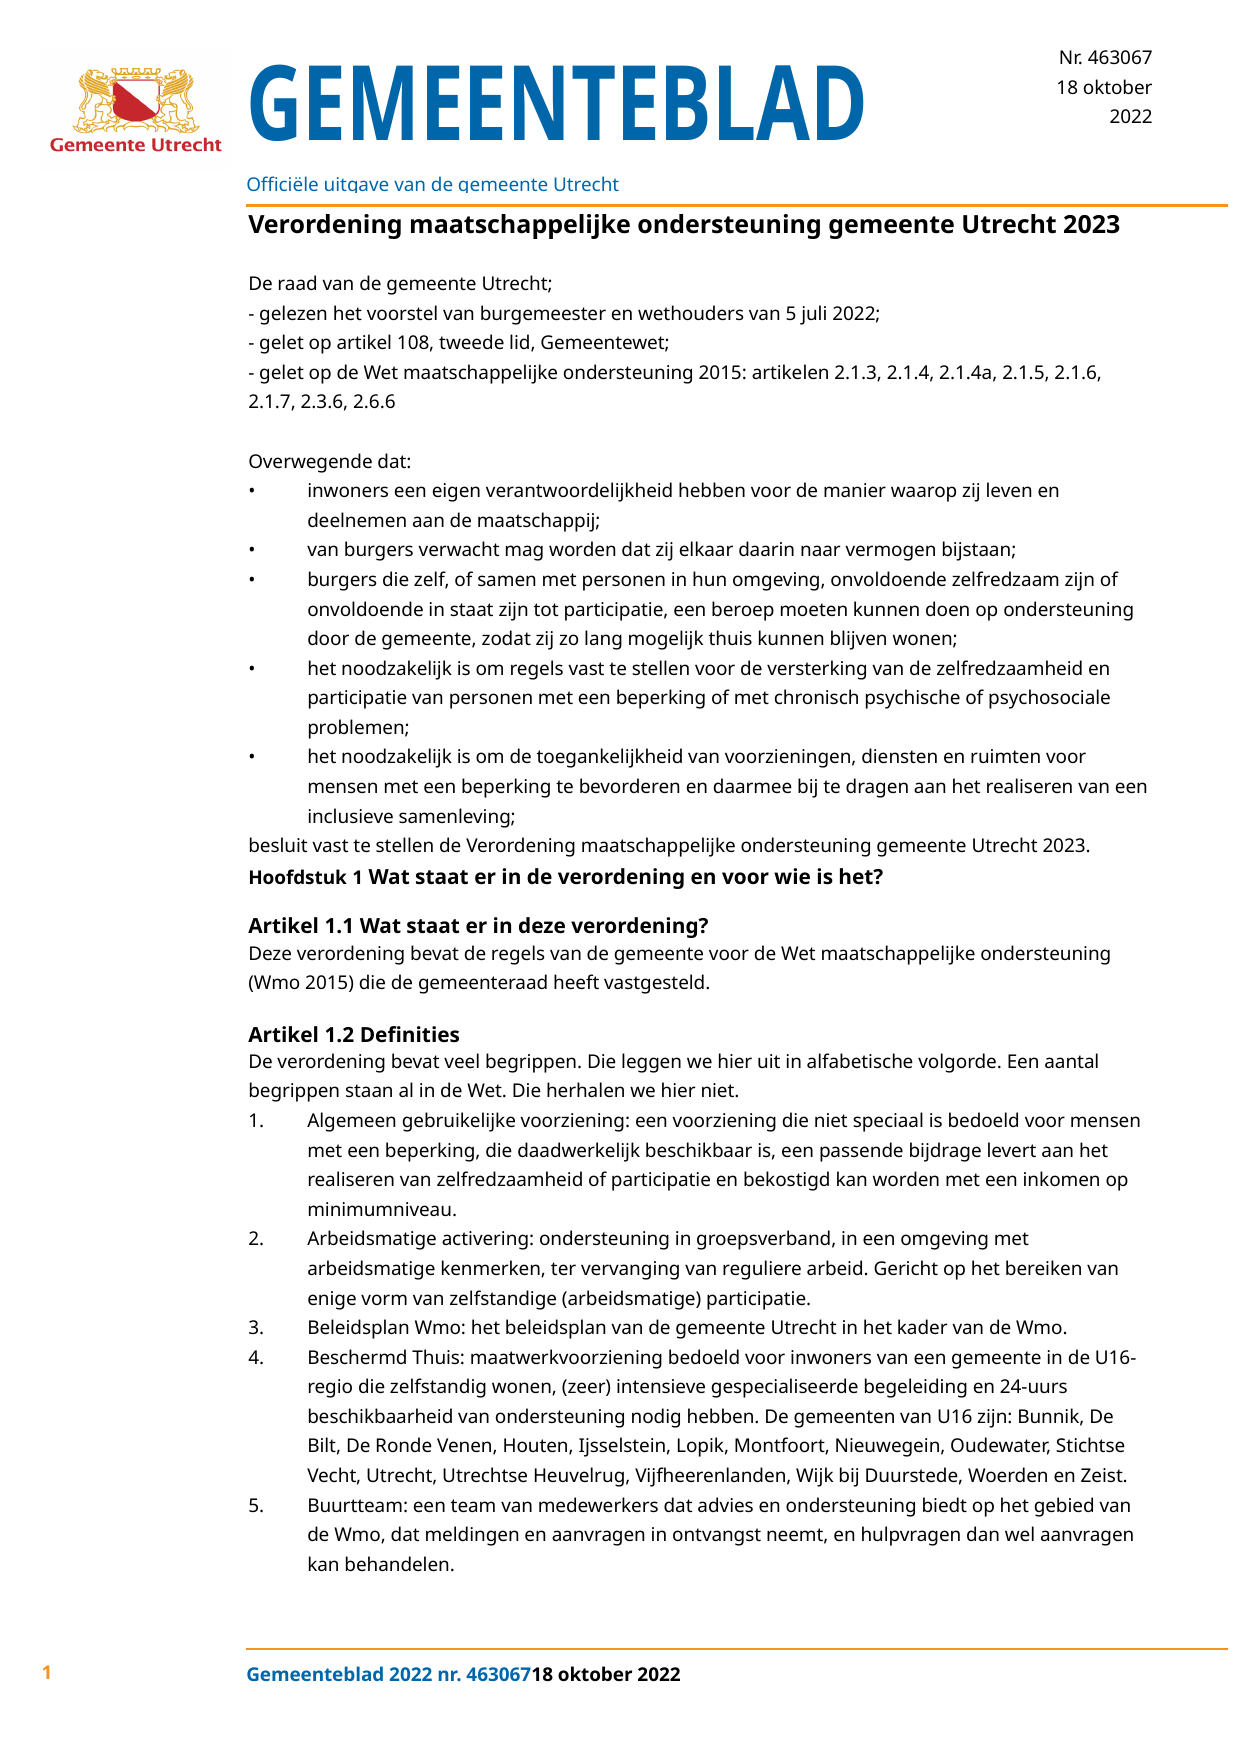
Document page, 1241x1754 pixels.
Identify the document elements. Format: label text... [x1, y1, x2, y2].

text Hoofdstuk 1 Wat staat er in de verordening en voor wie is het? [248, 862, 1152, 890]
text Artikel 1.1 Wat staat er in deze verordening? [248, 911, 1152, 940]
list inwoners een eigen verantwoordelijkheid hebben voor de manier waarop zij leven en deelnemen aan de maatschappij; [248, 477, 1152, 533]
list burgers die zelf, of samen met personen in hun omgeving, onvoldoende zelfredzaam zijn of onvoldoende in staat zijn tot participatie, een beroep moeten kunnen doen op ondersteuning door de gemeente, zodat zij zo lang mogelijk thuis kunnen blijven wonen; [248, 566, 1152, 651]
text Artikel 1.2 Definities [248, 1020, 1152, 1048]
list Buurtteam: een team van medewerkers dat advies en ondersteuning biedt op het gebied van de Wmo, dat meldingen en aanvragen in ontvangst neemt, en hulpvragen dan wel aanvragen kan behandelen. [248, 1492, 1152, 1577]
list Arbeidsmatige activering: ondersteuning in groepsverband, in een omgeving met arbeidsmatige kenmerken, ter vervanging van reguliere arbeid. Gericht op het bereiken van enige vorm van zelfstandige (arbeidsmatige) participatie. [248, 1226, 1152, 1311]
text - gelet op artikel 108, tweede lid, Gemeentewet; [248, 329, 1152, 355]
text - gelezen het voorstel van burgemeester en wethouders van 5 juli 2022; [248, 300, 1152, 326]
list Beleidsplan Wmo: het beleidsplan van de gemeente Utrecht in het kader van de Wmo. [248, 1314, 1152, 1340]
list van burgers verwacht mag worden dat zij elkaar daarin naar vermogen bijstaan; [248, 537, 1152, 562]
list Beschermd Thuis: maatwerkvoorziening bedoeld voor inwoners van een gemeente in de U16-regio die zelfstandig wonen, (zeer) intensieve gespecialiseerde begeleiding en 24-uurs beschikbaarheid van ondersteuning nodig hebben. De gemeenten van U16 zijn: Bunnik, De Bilt, De Ronde Venen, Houten, Ijsselstein, Lopik, Montfoort, Nieuwegein, Oudewater, Stichtse Vecht, Utrecht, Utrechtse Heuvelrug, Vijfheerenlanden, Wijk bij Duurstede, Woerden en Zeist. [248, 1344, 1152, 1488]
text Verordening maatschappelijke ondersteuning gemeente Utrecht 2023 [248, 207, 1152, 241]
text Deze verordening bevat de regels van de gemeente voor de Wet maatschappelijke ondersteuning (Wmo 2015) die de gemeenteraad heeft vastgesteld. [248, 940, 1152, 995]
text - gelet op de Wet maatschappelijke ondersteuning 2015: artikelen 2.1.3, 2.1.4, 2.1.4a, 2.1.5, 2.1.6, 2.1.7, 2.3.6, 2.6.6 [248, 359, 1152, 414]
text De raad van de gemeente Utrecht; [248, 270, 1152, 296]
text De verordening bevat veel begrippen. Die leggen we hier uit in alfabetische volgorde. Een aantal begrippen staan al in de Wet. Die herhalen we hier niet. [248, 1048, 1152, 1103]
list Algemeen gebruikelijke voorziening: een voorziening die niet speciaal is bedoeld voor mensen met een beperking, die daadwerkelijk beschikbaar is, een passende bijdrage levert aan het realiseren van zelfredzaamheid of participatie en bekostigd kan worden met een inkomen op minimumniveau. [248, 1107, 1152, 1222]
list het noodzakelijk is om de toegankelijkheid van voorzieningen, diensten en ruimten voor mensen met een beperking te bevorderen en daarmee bij te dragen aan het realiseren van een inclusieve samenleving; [248, 744, 1152, 828]
text Overwegende dat: [248, 448, 1152, 473]
list het noodzakelijk is om regels vast te stellen voor de versterking van de zelfredzaamheid en participatie van personen met een beperking of met chronisch psychische of psychosociale problemen; [248, 655, 1152, 740]
picture [41, 47, 231, 172]
text besluit vast te stellen de Verordening maatschappelijke ondersteuning gemeente Utrecht 2023. [248, 832, 1152, 858]
